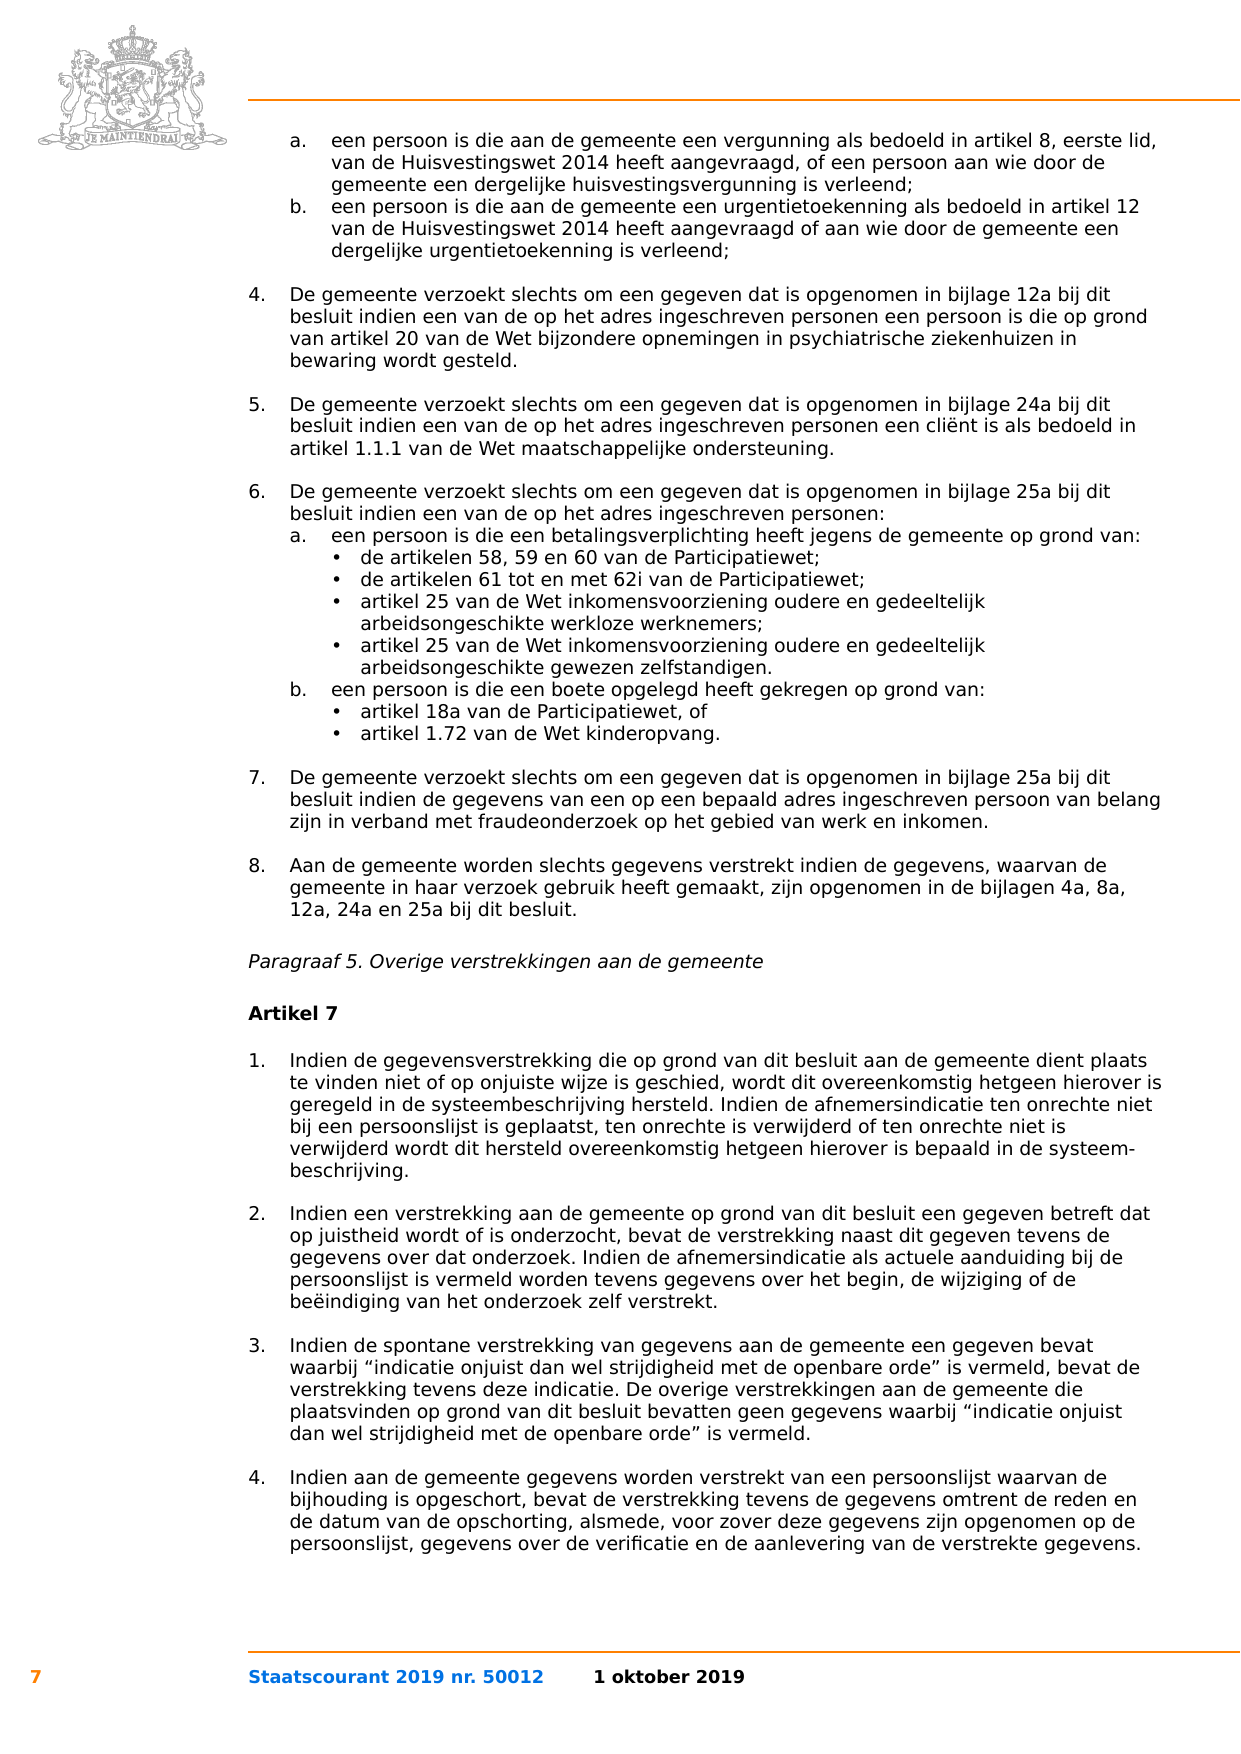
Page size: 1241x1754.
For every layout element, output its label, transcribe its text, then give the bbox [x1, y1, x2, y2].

picture [38, 25, 227, 150]
text • artikel 25 van de Wet inkomensvoorziening oudere en gedeeltelijk arbeidsongeschikte gewezen zelfstandigen. [331, 635, 1163, 679]
text • artikel 18a van de Participatiewet, of [331, 701, 1163, 723]
text 8. Aan de gemeente worden slechts gegevens verstrekt indien de gegevens, waarvan de gemeente in haar verzoek gebruik heeft gemaakt, zijn opgenomen in de bijlagen 4a, 8a, 12a, 24a en 25a bij dit besluit. [248, 855, 1163, 921]
text • de artikelen 58, 59 en 60 van de Participatiewet; [331, 547, 1163, 569]
text a. een persoon is die aan de gemeente een vergunning als bedoeld in artikel 8, eerste lid, van de Huisvestingswet 2014 heeft aangevraagd, of een persoon aan wie door de gemeente een dergelijke huisvestingsvergunning is verleend; [289, 130, 1163, 196]
text a. een persoon is die een betalingsverplichting heeft jegens de gemeente op grond van: [289, 525, 1163, 547]
text 4. De gemeente verzoekt slechts om een gegeven dat is opgenomen in bijlage 12a bij dit besluit indien een van de op het adres ingeschreven personen een persoon is die op grond van artikel 20 van de Wet bijzondere opnemingen in psychiatrische ziekenhuizen in bewaring wordt gesteld. [248, 284, 1163, 372]
text b. een persoon is die aan de gemeente een urgentietoekenning als bedoeld in artikel 12 van de Huisvestingswet 2014 heeft aangevraagd of aan wie door de gemeente een dergelijke urgentietoekenning is verleend; [289, 196, 1163, 262]
text 1. Indien de gegevensverstrekking die op grond van dit besluit aan de gemeente dient plaats te vinden niet of op onjuiste wijze is geschied, wordt dit overeenkomstig hetgeen hierover is geregeld in de systeembeschrijving hersteld. Indien de afnemersindicatie ten onrechte niet bij een persoonslijst is geplaatst, ten onrechte is verwijderd of ten onrechte niet is verwijderd wordt dit hersteld overeenkomstig hetgeen hierover is bepaald in de systeem-beschrijving. [248, 1049, 1163, 1181]
text 6. De gemeente verzoekt slechts om een gegeven dat is opgenomen in bijlage 25a bij dit besluit indien een van de op het adres ingeschreven personen: [248, 481, 1163, 525]
text 3. Indien de spontane verstrekking van gegevens aan de gemeente een gegeven bevat waarbij “indicatie onjuist dan wel strijdigheid met de openbare orde” is vermeld, bevat de verstrekking tevens deze indicatie. De overige verstrekkingen aan de gemeente die plaatsvinden op grond van dit besluit bevatten geen gegevens waarbij “indicatie onjuist dan wel strijdigheid met de openbare orde” is vermeld. [248, 1335, 1163, 1445]
text 2. Indien een verstrekking aan de gemeente op grond van dit besluit een gegeven betreft dat op juistheid wordt of is onderzocht, bevat de verstrekking naast dit gegeven tevens de gegevens over dat onderzoek. Indien de afnemersindicatie als actuele aanduiding bij de persoonslijst is vermeld worden tevens gegevens over het begin, de wijziging of de beëindiging van het onderzoek zelf verstrekt. [248, 1203, 1163, 1313]
text b. een persoon is die een boete opgelegd heeft gekregen op grond van: [289, 679, 1163, 701]
text 4. Indien aan de gemeente gegevens worden verstrekt van een persoonslijst waarvan de bijhouding is opgeschort, bevat de verstrekking tevens de gegevens omtrent de reden en de datum van de opschorting, alsmede, voor zover deze gegevens zijn opgenomen op de persoonslijst, gegevens over de verificatie en de aanlevering van de verstrekte gegevens. [248, 1467, 1163, 1555]
subtitle Paragraaf 5. Overige verstrekkingen aan de gemeente [248, 951, 1163, 973]
subtitle Artikel 7 [248, 1003, 1163, 1024]
text 7. De gemeente verzoekt slechts om een gegeven dat is opgenomen in bijlage 25a bij dit besluit indien de gegevens van een op een bepaald adres ingeschreven persoon van belang zijn in verband met fraudeonderzoek op het gebied van werk en inkomen. [248, 767, 1163, 833]
text • artikel 25 van de Wet inkomensvoorziening oudere en gedeeltelijk arbeidsongeschikte werkloze werknemers; [331, 591, 1163, 635]
text • artikel 1.72 van de Wet kinderopvang. [331, 723, 1163, 745]
text • de artikelen 61 tot en met 62i van de Participatiewet; [331, 569, 1163, 591]
text 5. De gemeente verzoekt slechts om een gegeven dat is opgenomen in bijlage 24a bij dit besluit indien een van de op het adres ingeschreven personen een cliënt is als bedoeld in artikel 1.1.1 van de Wet maatschappelijke ondersteuning. [248, 393, 1163, 459]
